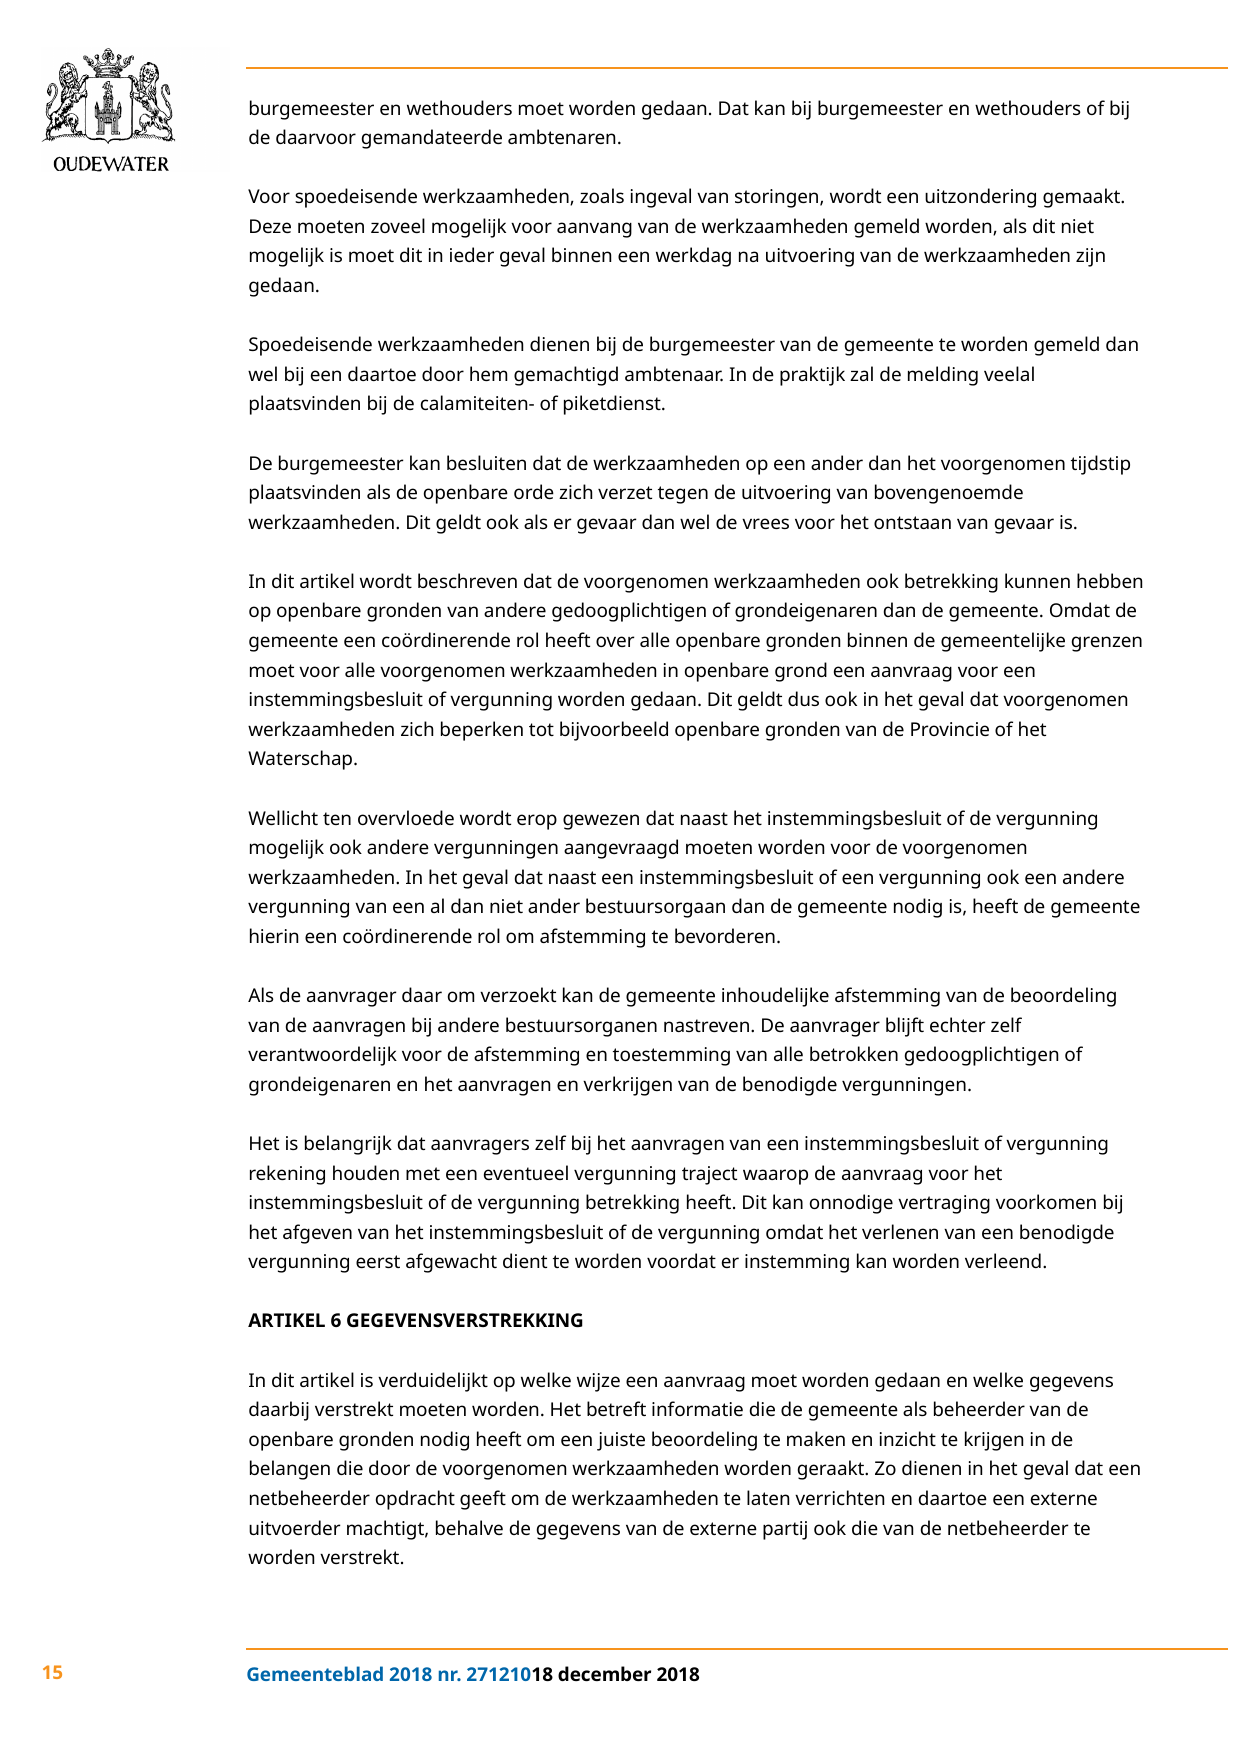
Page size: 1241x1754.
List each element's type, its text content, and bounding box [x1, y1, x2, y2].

text Wellicht ten overvloede wordt erop gewezen dat naast het instemmingsbesluit of de vergunning mogelijk ook andere vergunningen aangevraagd moeten worden voor de voorgenomen werkzaamheden. In het geval dat naast een instemmingsbesluit of een vergunning ook een andere vergunning van een al dan niet ander bestuursorgaan dan de gemeente nodig is, heeft de gemeente hierin een coördinerende rol om afstemming te bevorderen. [248, 805, 1152, 949]
text burgemeester en wethouders moet worden gedaan. Dat kan bij burgemeester en wethouders of bij de daarvoor gemandateerde ambtenaren. [248, 95, 1152, 150]
text In dit artikel is verduidelijkt op welke wijze een aanvraag moet worden gedaan en welke gegevens daarbij verstrekt moeten worden. Het betreft informatie die de gemeente als beheerder van de openbare gronden nodig heeft om een juiste beoordeling te maken en inzicht te krijgen in de belangen die door de voorgenomen werkzaamheden worden geraakt. Zo dienen in het geval dat een netbeheerder opdracht geeft om de werkzaamheden te laten verrichten en daartoe een externe uitvoerder machtigt, behalve de gegevens van de externe partij ook die van de netbeheerder te worden verstrekt. [248, 1367, 1152, 1570]
picture [41, 47, 231, 172]
text Het is belangrijk dat aanvragers zelf bij het aanvragen van een instemmingsbesluit of vergunning rekening houden met een eventueel vergunning traject waarop de aanvraag voor het instemmingsbesluit of de vergunning betrekking heeft. Dit kan onnodige vertraging voorkomen bij het afgeven van het instemmingsbesluit of de vergunning omdat het verlenen van een benodigde vergunning eerst afgewacht dient te worden voordat er instemming kan worden verleend. [248, 1130, 1152, 1274]
text Als de aanvrager daar om verzoekt kan de gemeente inhoudelijke afstemming van de beoordeling van de aanvragen bij andere bestuursorganen nastreven. De aanvrager blijft echter zelf verantwoordelijk voor de afstemming en toestemming van alle betrokken gedoogplichtigen of grondeigenaren en het aanvragen en verkrijgen van de benodigde vergunningen. [248, 982, 1152, 1097]
text In dit artikel wordt beschreven dat de voorgenomen werkzaamheden ook betrekking kunnen hebben op openbare gronden van andere gedoogplichtigen of grondeigenaren dan de gemeente. Omdat de gemeente een coördinerende rol heeft over alle openbare gronden binnen de gemeentelijke grenzen moet voor alle voorgenomen werkzaamheden in openbare grond een aanvraag voor een instemmingsbesluit of vergunning worden gedaan. Dit geldt dus ook in het geval dat voorgenomen werkzaamheden zich beperken tot bijvoorbeeld openbare gronden van de Provincie of het Waterschap. [248, 568, 1152, 771]
text Voor spoedeisende werkzaamheden, zoals ingeval van storingen, wordt een uitzondering gemaakt. Deze moeten zoveel mogelijk voor aanvang van de werkzaamheden gemeld worden, als dit niet mogelijk is moet dit in ieder geval binnen een werkdag na uitvoering van de werkzaamheden zijn gedaan. [248, 183, 1152, 298]
text ARTIKEL 6 GEGEVENSVERSTREKKING [248, 1308, 1152, 1333]
text Spoedeisende werkzaamheden dienen bij de burgemeester van de gemeente te worden gemeld dan wel bij een daartoe door hem gemachtigd ambtenaar. In de praktijk zal de melding veelal plaatsvinden bij de calamiteiten- of piketdienst. [248, 331, 1152, 416]
text De burgemeester kan besluiten dat de werkzaamheden op een ander dan het voorgenomen tijdstip plaatsvinden als de openbare orde zich verzet tegen de uitvoering van bovengenoemde werkzaamheden. Dit geldt ook als er gevaar dan wel de vrees voor het ontstaan van gevaar is. [248, 450, 1152, 535]
